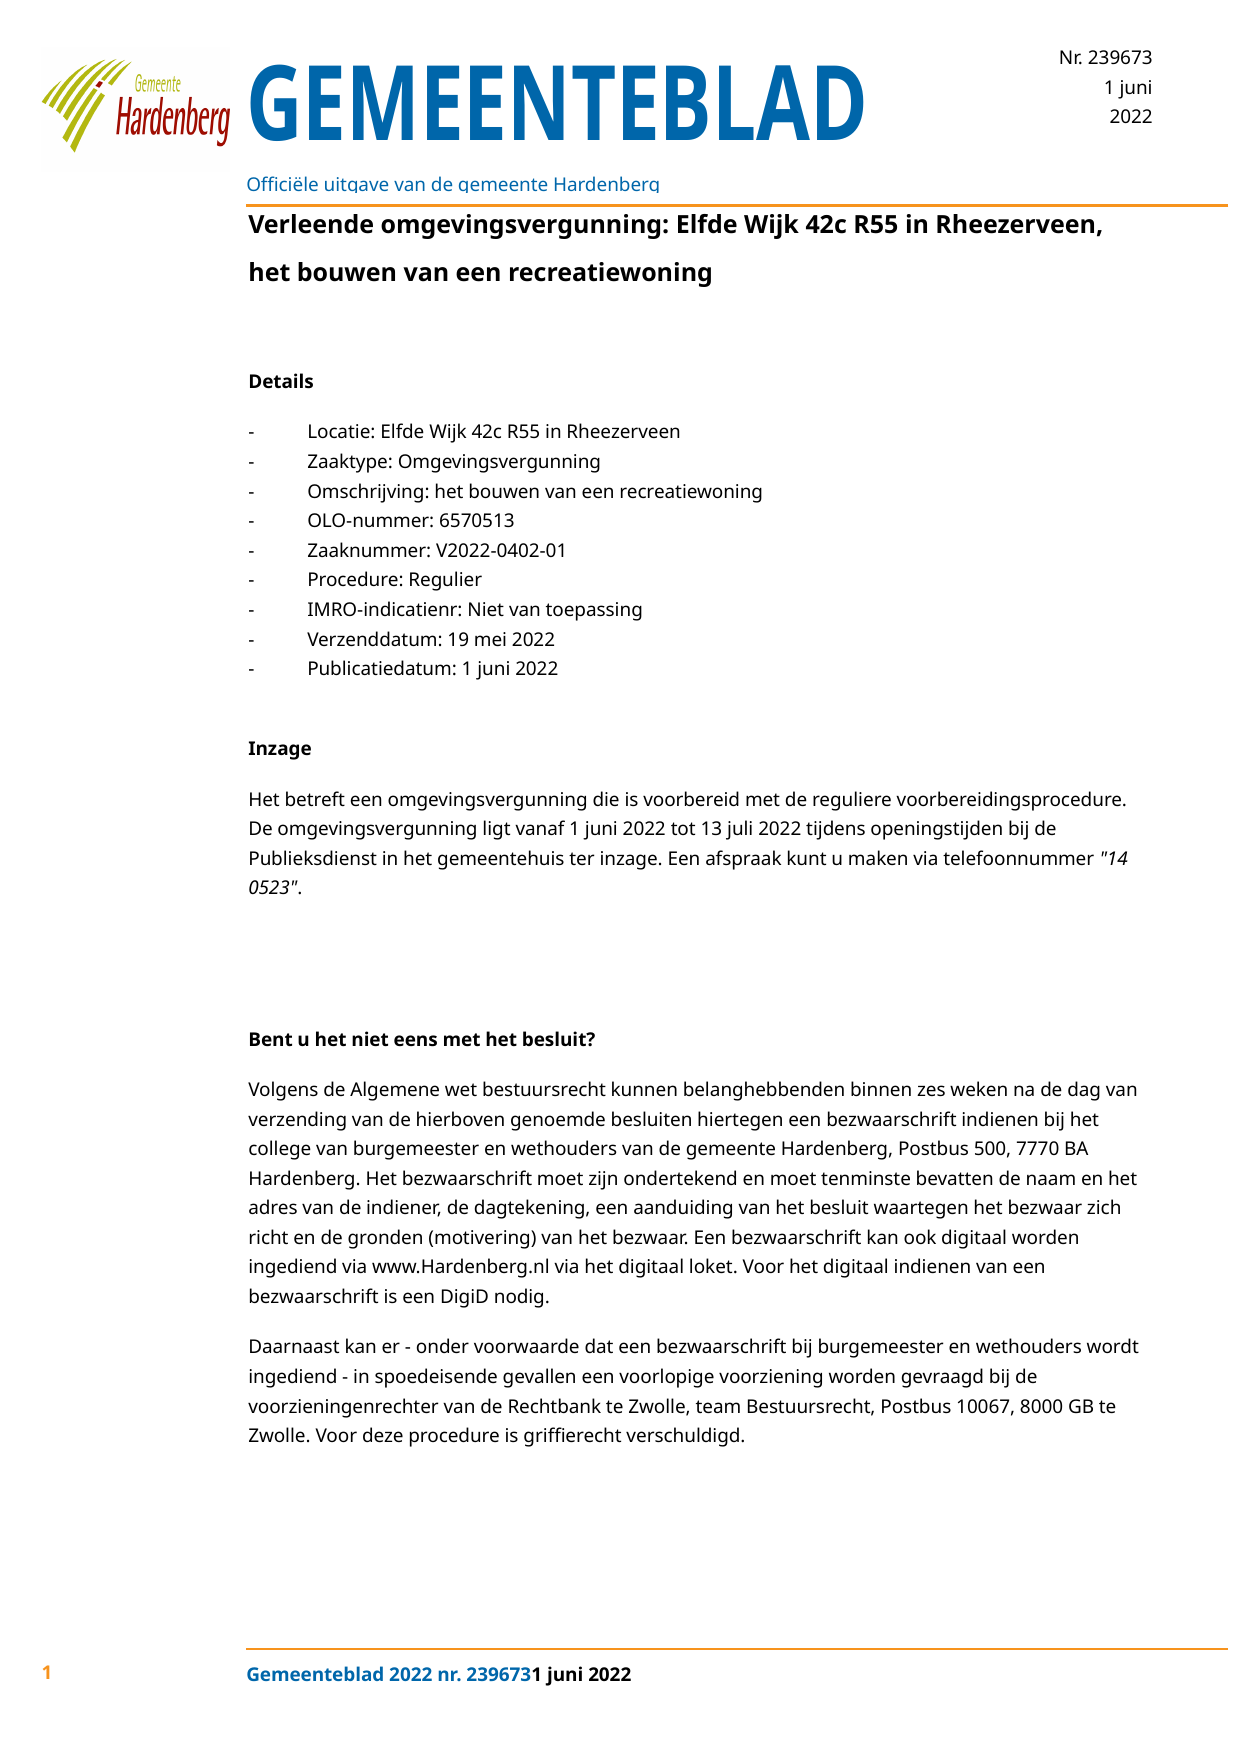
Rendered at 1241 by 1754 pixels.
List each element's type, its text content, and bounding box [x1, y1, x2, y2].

list Locatie: Elfde Wijk 42c R55 in Rheezerveen [248, 419, 1152, 444]
text Bent u het niet eens met het besluit? [248, 1026, 1152, 1052]
list Verzenddatum: 19 mei 2022 [248, 626, 1152, 652]
list Omschrijving: het bouwen van een recreatiewoning [248, 478, 1152, 504]
text Details [248, 368, 1152, 394]
list Publicatiedatum: 1 juni 2022 [248, 655, 1152, 681]
text Het betreft een omgevingsvergunning die is voorbereid met de reguliere voorbereidingsprocedure. De omgevingsvergunning ligt vanaf 1 juni 2022 tot 13 juli 2022 tijdens openingstijden bij de Publieksdienst in het gemeentehuis ter inzage. Een afspraak kunt u maken via telefoonnummer "14 0523". [248, 786, 1152, 900]
list OLO-nummer: 6570513 [248, 507, 1152, 533]
list Procedure: Regulier [248, 567, 1152, 592]
text Inzage [248, 735, 1152, 761]
list Zaaktype: Omgevingsvergunning [248, 448, 1152, 474]
text Verleende omgevingsvergunning: Elfde Wijk 42c R55 in Rheezerveen, het bouwen van een recreatiewoning [248, 207, 1152, 288]
picture [41, 47, 231, 172]
list IMRO-indicatienr: Niet van toepassing [248, 596, 1152, 622]
text Daarnaast kan er - onder voorwaarde dat een bezwaarschrift bij burgemeester en wethouders wordt ingediend - in spoedeisende gevallen een voorlopige voorziening worden gevraagd bij de voorzieningenrechter van de Rechtbank te Zwolle, team Bestuursrecht, Postbus 10067, 8000 GB te Zwolle. Voor deze procedure is griffierecht verschuldigd. [248, 1334, 1152, 1448]
list Zaaknummer: V2022-0402-01 [248, 537, 1152, 563]
text Volgens de Algemene wet bestuursrecht kunnen belanghebbenden binnen zes weken na de dag van verzending van de hierboven genoemde besluiten hiertegen een bezwaarschrift indienen bij het college van burgemeester en wethouders van de gemeente Hardenberg, Postbus 500, 7770 BA Hardenberg. Het bezwaarschrift moet zijn ondertekend en moet tenminste bevatten de naam en het adres van de indiener, de dagtekening, een aanduiding van het besluit waartegen het bezwaar zich richt en de gronden (motivering) van het bezwaar. Een bezwaarschrift kan ook digitaal worden ingediend via www.Hardenberg.nl via het digitaal loket. Voor het digitaal indienen van een bezwaarschrift is een DigiD nodig. [248, 1076, 1152, 1309]
